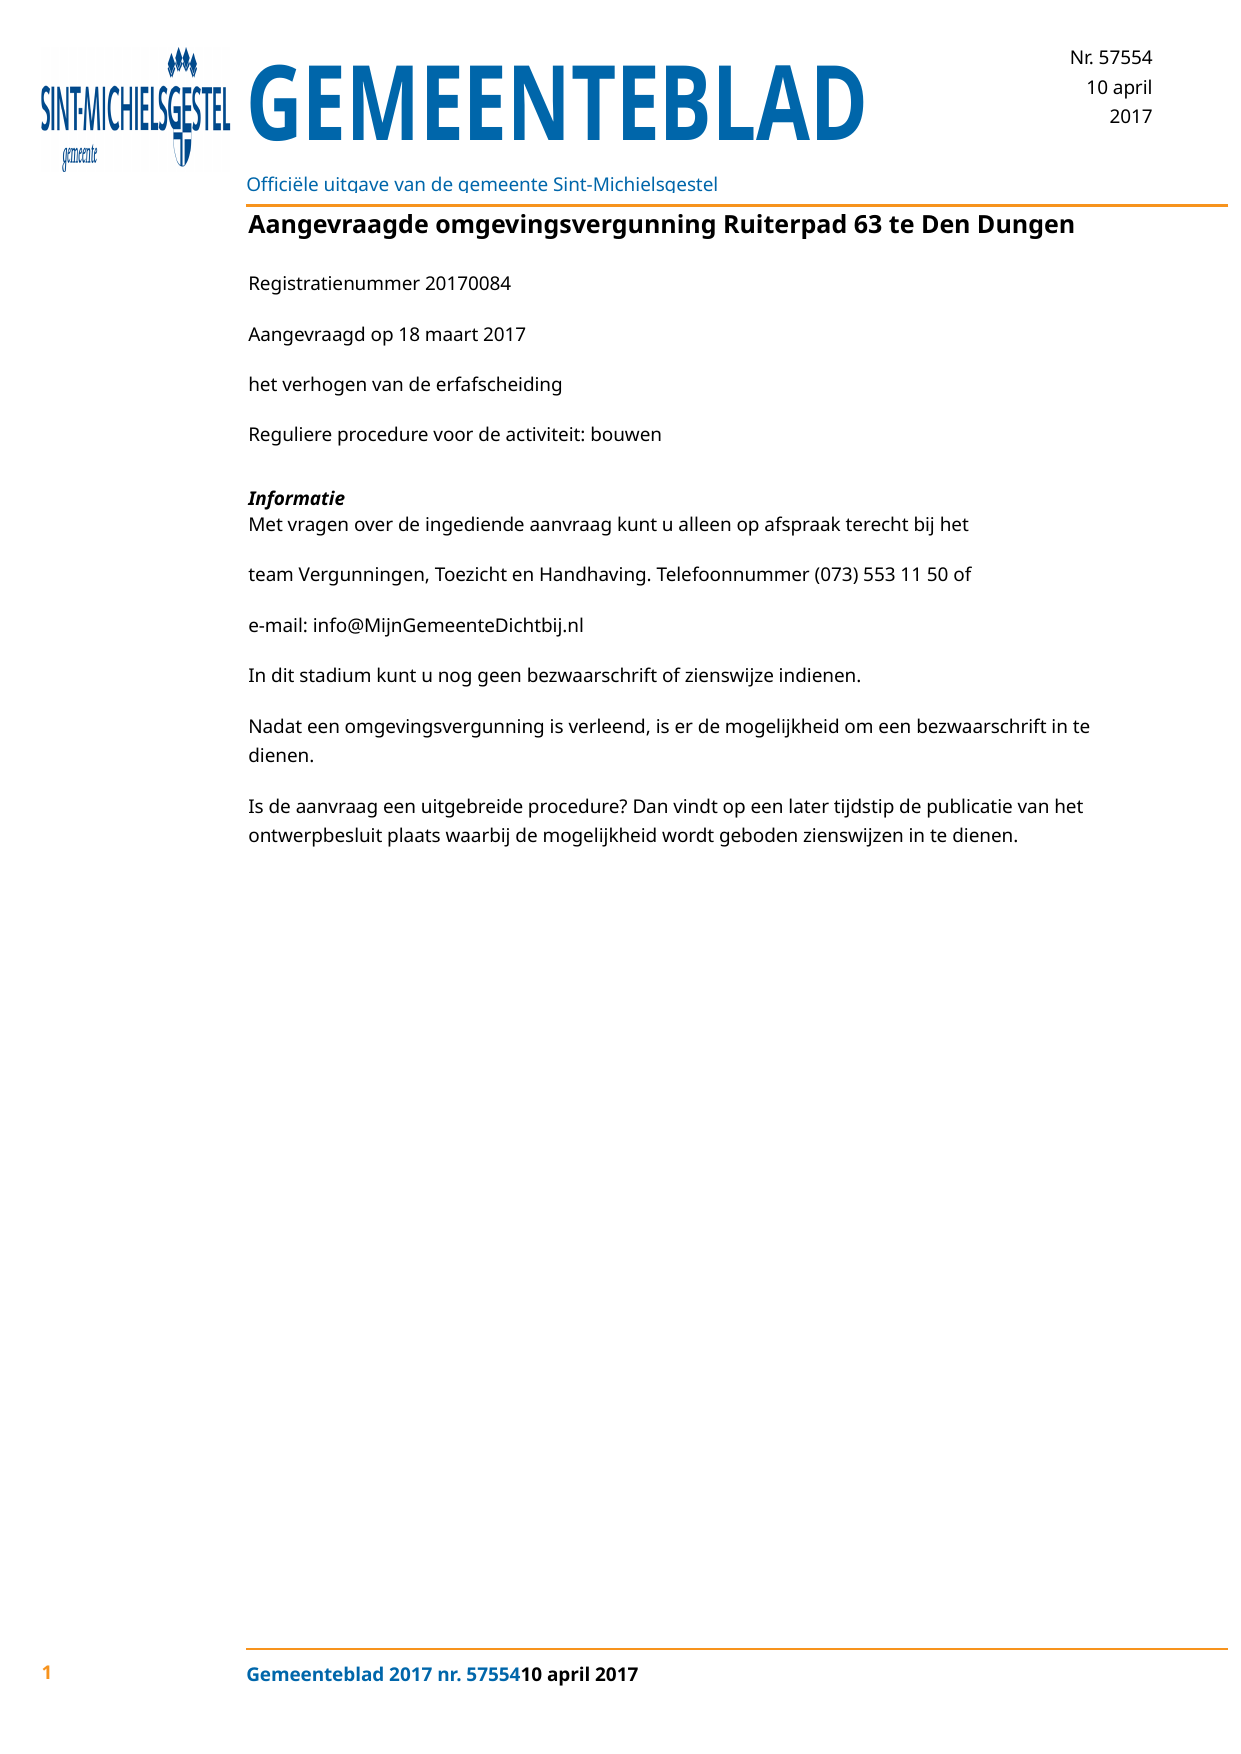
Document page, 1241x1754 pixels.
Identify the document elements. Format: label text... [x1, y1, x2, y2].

text Met vragen over de ingediende aanvraag kunt u alleen op afspraak terecht bij het [248, 511, 1152, 537]
picture [41, 47, 231, 172]
text het verhogen van de erfafscheiding [248, 371, 1152, 397]
text Is de aanvraag een uitgebreide procedure? Dan vindt op een later tijdstip de publicatie van het ontwerpbesluit plaats waarbij de mogelijkheid wordt geboden zienswijzen in te dienen. [248, 793, 1152, 848]
text Registratienummer 20170084 [248, 270, 1152, 296]
text Aangevraagde omgevingsvergunning Ruiterpad 63 te Den Dungen [248, 207, 1152, 241]
text Informatie [248, 486, 1152, 511]
text In dit stadium kunt u nog geen bezwaarschrift of zienswijze indienen. [248, 662, 1152, 688]
text team Vergunningen, Toezicht en Handhaving. Telefoonnummer (073) 553 11 50 of [248, 562, 1152, 587]
text Reguliere procedure voor de activiteit: bouwen [248, 422, 1152, 447]
text e-mail: info@MijnGemeenteDichtbij.nl [248, 612, 1152, 638]
text Nadat een omgevingsvergunning is verleend, is er de mogelijkheid om een bezwaarschrift in te dienen. [248, 713, 1152, 768]
text Aangevraagd op 18 maart 2017 [248, 321, 1152, 346]
